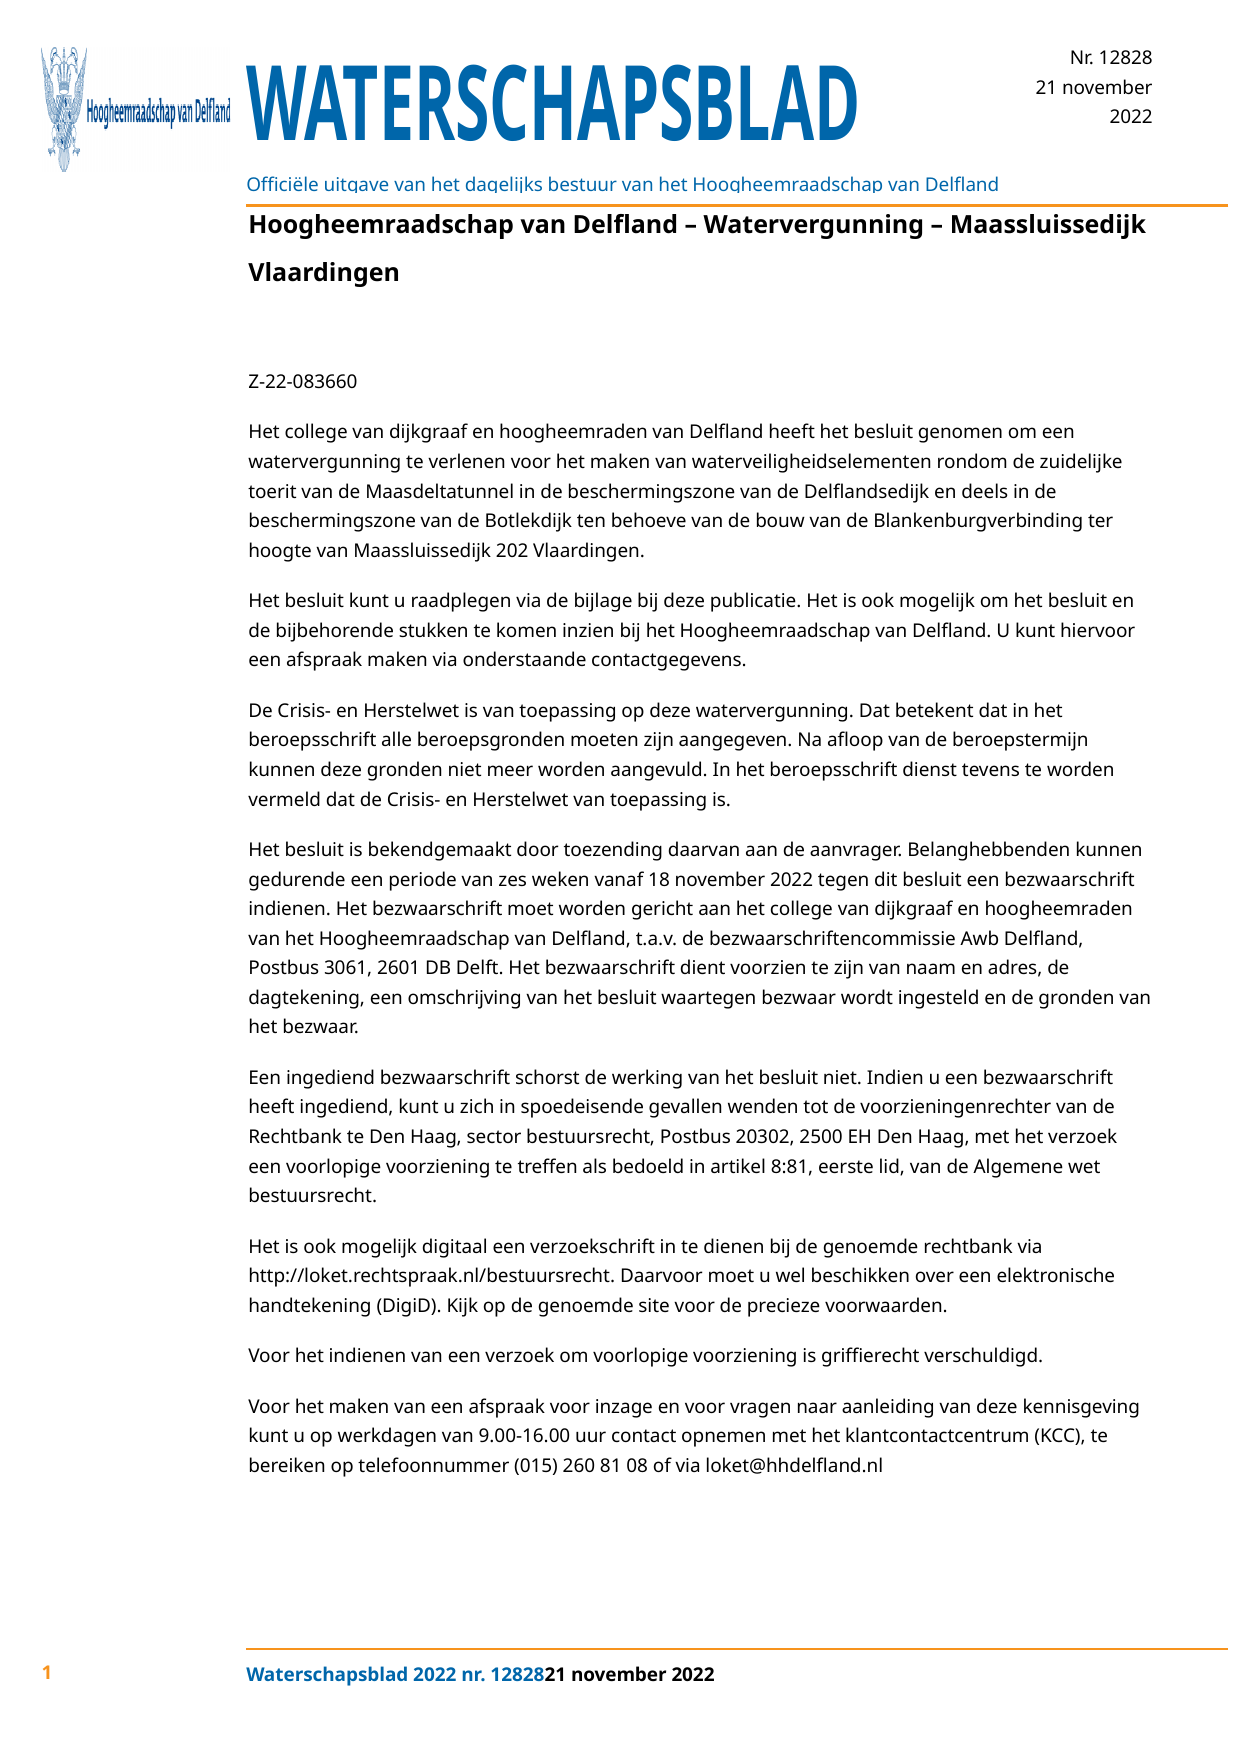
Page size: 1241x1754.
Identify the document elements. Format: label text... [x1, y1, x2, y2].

text Het college van dijkgraaf en hoogheemraden van Delfland heeft het besluit genomen om een watervergunning te verlenen voor het maken van waterveiligheidselementen rondom de zuidelijke toerit van de Maasdeltatunnel in de beschermingszone van de Delflandsedijk en deels in de beschermingszone van de Botlekdijk ten behoeve van de bouw van de Blankenburgverbinding ter hoogte van Maassluissedijk 202 Vlaardingen. [248, 419, 1152, 563]
text Het is ook mogelijk digitaal een verzoekschrift in te dienen bij de genoemde rechtbank via http://loket.rechtspraak.nl/bestuursrecht. Daarvoor moet u wel beschikken over een elektronische handtekening (DigiD). Kijk op de genoemde site voor de precieze voorwaarden. [248, 1233, 1152, 1318]
text Voor het maken van een afspraak voor inzage en voor vragen naar aanleiding van deze kennisgeving kunt u op werkdagen van 9.00-16.00 uur contact opnemen met het klantcontactcentrum (KCC), te bereiken op telefoonnummer (015) 260 81 08 of via loket@hhdelfland.nl [248, 1393, 1152, 1478]
text Z-22-083660 [248, 368, 1152, 394]
text Voor het indienen van een verzoek om voorlopige voorziening is griffierecht verschuldigd. [248, 1342, 1152, 1368]
text De Crisis- en Herstelwet is van toepassing op deze watervergunning. Dat betekent dat in het beroepsschrift alle beroepsgronden moeten zijn aangegeven. Na afloop van de beroepstermijn kunnen deze gronden niet meer worden aangevuld. In het beroepsschrift dienst tevens te worden vermeld dat de Crisis- en Herstelwet van toepassing is. [248, 697, 1152, 812]
picture [41, 47, 231, 172]
text Hoogheemraadschap van Delfland – Watervergunning – Maassluissedijk Vlaardingen [248, 207, 1152, 288]
text Een ingediend bezwaarschrift schorst de werking van het besluit niet. Indien u een bezwaarschrift heeft ingediend, kunt u zich in spoedeisende gevallen wenden tot de voorzieningenrechter van de Rechtbank te Den Haag, sector bestuursrecht, Postbus 20302, 2500 EH Den Haag, met het verzoek een voorlopige voorziening te treffen als bedoeld in artikel 8:81, eerste lid, van de Algemene wet bestuursrecht. [248, 1064, 1152, 1208]
text Het besluit is bekendgemaakt door toezending daarvan aan de aanvrager. Belanghebbenden kunnen gedurende een periode van zes weken vanaf 18 november 2022 tegen dit besluit een bezwaarschrift indienen. Het bezwaarschrift moet worden gericht aan het college van dijkgraaf en hoogheemraden van het Hoogheemraadschap van Delfland, t.a.v. de bezwaarschriftencommissie Awb Delfland, Postbus 3061, 2601 DB Delft. Het bezwaarschrift dient voorzien te zijn van naam en adres, de dagtekening, een omschrijving van het besluit waartegen bezwaar wordt ingesteld en de gronden van het bezwaar. [248, 836, 1152, 1039]
text Het besluit kunt u raadplegen via de bijlage bij deze publicatie. Het is ook mogelijk om het besluit en de bijbehorende stukken te komen inzien bij het Hoogheemraadschap van Delfland. U kunt hiervoor een afspraak maken via onderstaande contactgegevens. [248, 587, 1152, 672]
